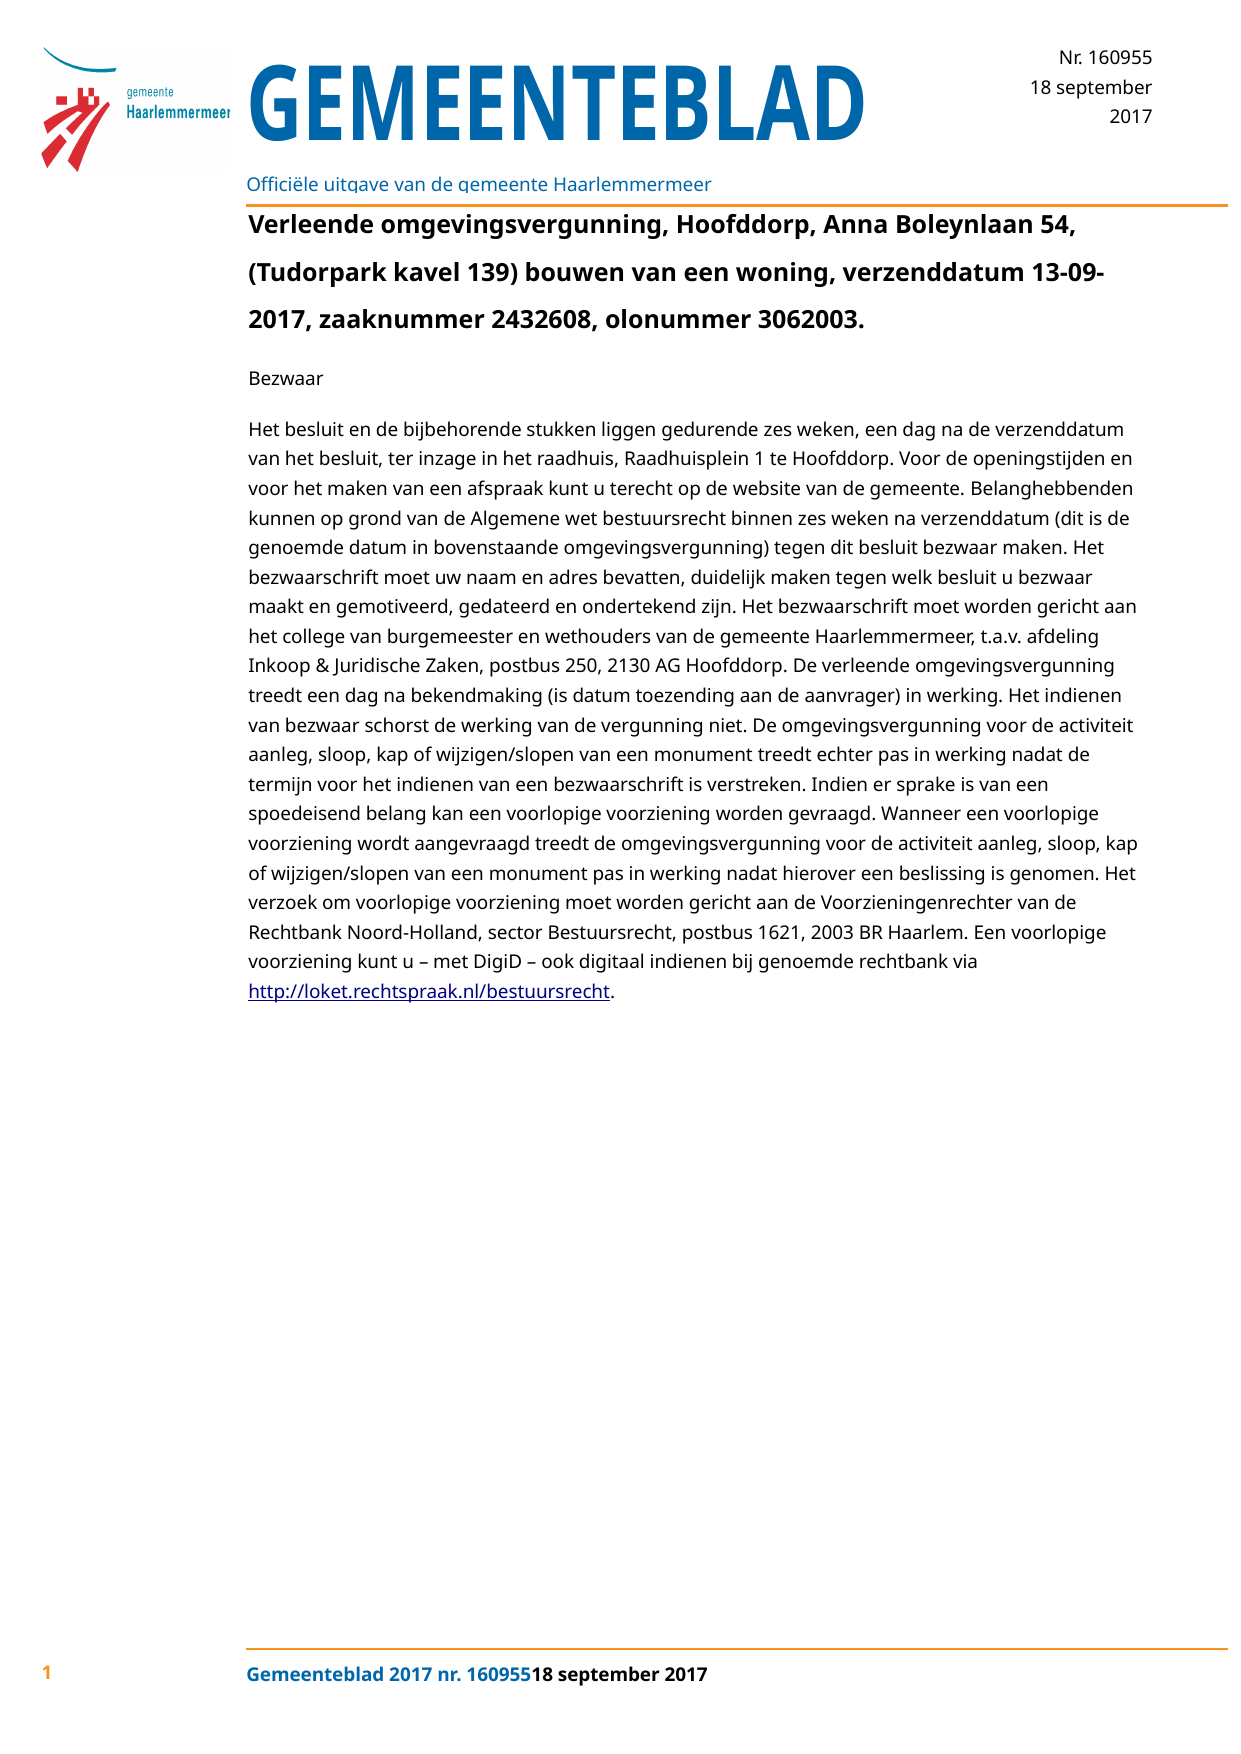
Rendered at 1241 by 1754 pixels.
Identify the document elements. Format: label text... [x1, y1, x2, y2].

text Het besluit en de bijbehorende stukken liggen gedurende zes weken, een dag na de verzenddatum van het besluit, ter inzage in het raadhuis, Raadhuisplein 1 te Hoofddorp. Voor de openingstijden en voor het maken van een afspraak kunt u terecht op de website van de gemeente. Belanghebbenden kunnen op grond van de Algemene wet bestuursrecht binnen zes weken na verzenddatum (dit is de genoemde datum in bovenstaande omgevingsvergunning) tegen dit besluit bezwaar maken. Het bezwaarschrift moet uw naam en adres bevatten, duidelijk maken tegen welk besluit u bezwaar maakt en gemotiveerd, gedateerd en ondertekend zijn. Het bezwaarschrift moet worden gericht aan het college van burgemeester en wethouders van de gemeente Haarlemmermeer, t.a.v. afdeling Inkoop & Juridische Zaken, postbus 250, 2130 AG Hoofddorp. De verleende omgevingsvergunning treedt een dag na bekendmaking (is datum toezending aan de aanvrager) in werking. Het indienen van bezwaar schorst de werking van de vergunning niet. De omgevingsvergunning voor de activiteit aanleg, sloop, kap of wijzigen/slopen van een monument treedt echter pas in werking nadat de termijn voor het indienen van een bezwaarschrift is verstreken. Indien er sprake is van een spoedeisend belang kan een voorlopige voorziening worden gevraagd. Wanneer een voorlopige voorziening wordt aangevraagd treedt de omgevingsvergunning voor de activiteit aanleg, sloop, kap of wijzigen/slopen van een monument pas in werking nadat hierover een beslissing is genomen. Het verzoek om voorlopige voorziening moet worden gericht aan de Voorzieningenrechter van de Rechtbank Noord-Holland, sector Bestuursrecht, postbus 1621, 2003 BR Haarlem. Een voorlopige voorziening kunt u – met DigiD – ook digitaal indienen bij genoemde rechtbank via http://loket.rechtspraak.nl/bestuursrecht. [248, 416, 1152, 1004]
text Bezwaar [248, 366, 1152, 391]
picture [41, 47, 231, 172]
text Verleende omgevingsvergunning, Hoofddorp, Anna Boleynlaan 54, (Tudorpark kavel 139) bouwen van een woning, verzenddatum 13-09-2017, zaaknummer 2432608, olonummer 3062003. [248, 207, 1152, 336]
